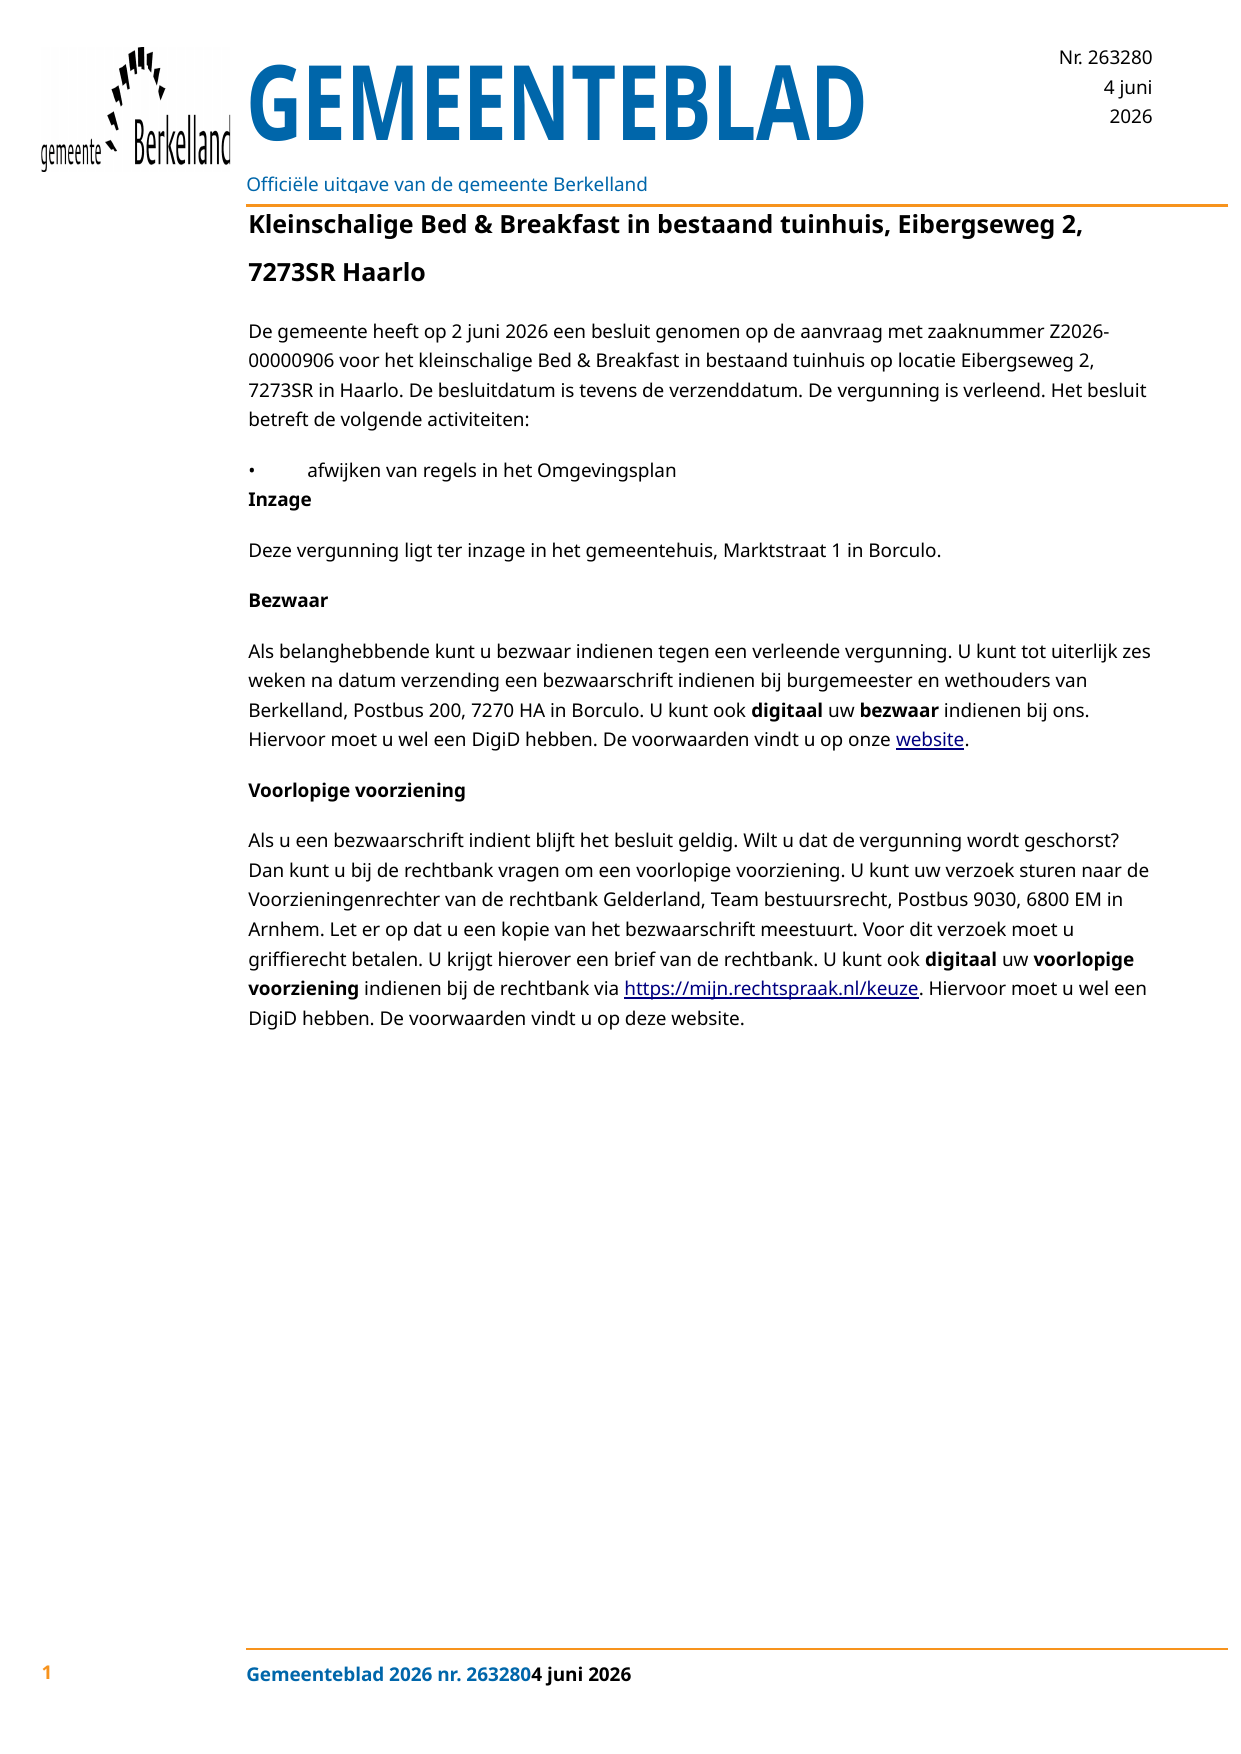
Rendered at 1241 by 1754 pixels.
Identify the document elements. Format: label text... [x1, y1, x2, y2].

list afwijken van regels in het Omgevingsplan [248, 457, 1152, 483]
text Voorlopige voorziening [248, 777, 1152, 803]
picture [41, 47, 231, 172]
text Als u een bezwaarschrift indient blijft het besluit geldig. Wilt u dat de vergunning wordt geschorst? Dan kunt u bij de rechtbank vragen om een voorlopige voorziening. U kunt uw verzoek sturen naar de Voorzieningenrechter van de rechtbank Gelderland, Team bestuursrecht, Postbus 9030, 6800 EM in Arnhem. Let er op dat u een kopie van het bezwaarschrift meestuurt. Voor dit verzoek moet u griffierecht betalen. U krijgt hierover een brief van de rechtbank. U kunt ook digitaal uw voorlopige voorziening indienen bij de rechtbank via https://mijn.rechtspraak.nl/keuze. Hiervoor moet u wel een DigiD hebben. De voorwaarden vindt u op deze website. [248, 827, 1152, 1031]
text Kleinschalige Bed & Breakfast in bestaand tuinhuis, Eibergseweg 2, 7273SR Haarlo [248, 207, 1152, 288]
text Inzage [248, 487, 1152, 512]
text De gemeente heeft op 2 juni 2026 een besluit genomen op de aanvraag met zaaknummer Z2026-00000906 voor het kleinschalige Bed & Breakfast in bestaand tuinhuis op locatie Eibergseweg 2, 7273SR in Haarlo. De besluitdatum is tevens de verzenddatum. De vergunning is verleend. Het besluit betreft de volgende activiteiten: [248, 318, 1152, 432]
text Deze vergunning ligt ter inzage in het gemeentehuis, Marktstraat 1 in Borculo. [248, 537, 1152, 563]
text Bezwaar [248, 587, 1152, 613]
text Als belanghebbende kunt u bezwaar indienen tegen een verleende vergunning. U kunt tot uiterlijk zes weken na datum verzending een bezwaarschrift indienen bij burgemeester en wethouders van Berkelland, Postbus 200, 7270 HA in Borculo. U kunt ook digitaal uw bezwaar indienen bij ons. Hiervoor moet u wel een DigiD hebben. De voorwaarden vindt u op onze website. [248, 638, 1152, 752]
